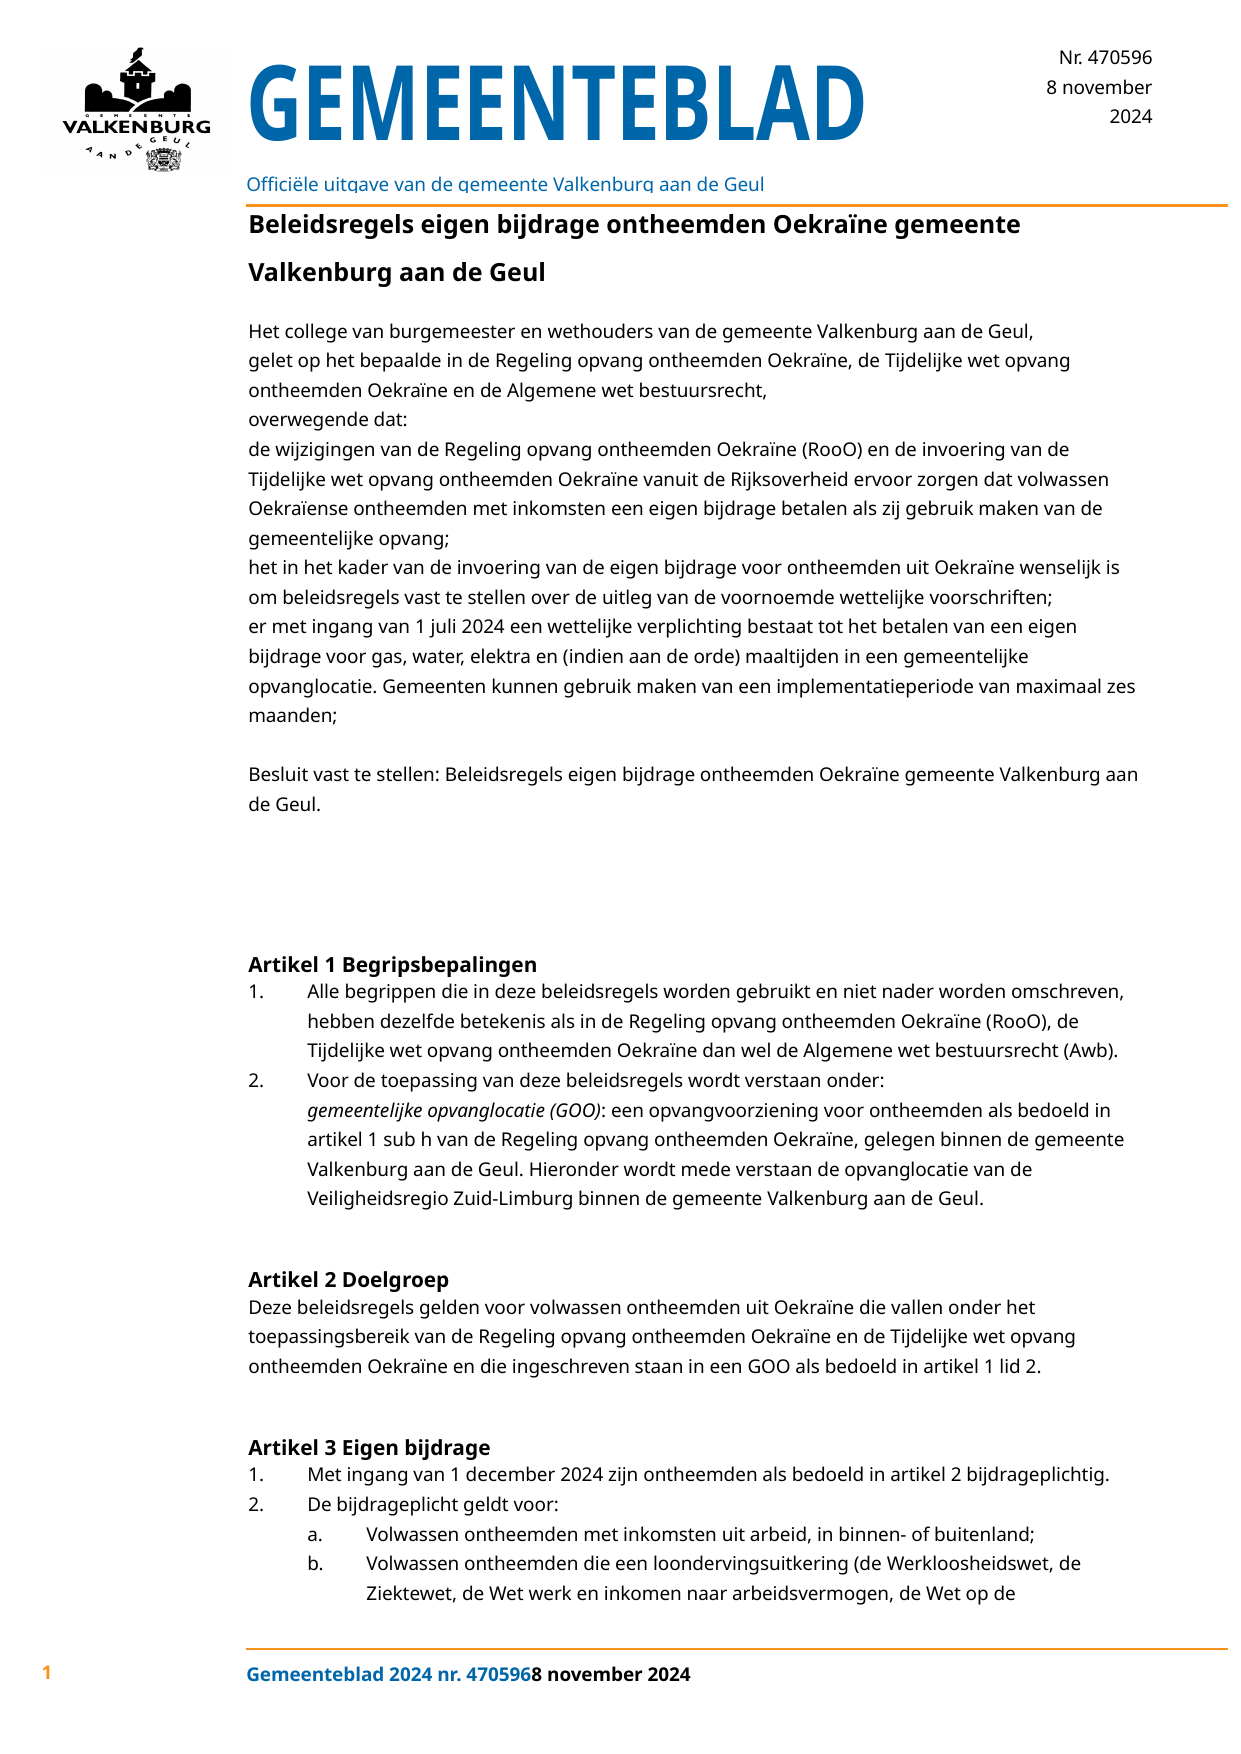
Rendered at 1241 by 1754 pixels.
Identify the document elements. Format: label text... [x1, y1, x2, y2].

text Besluit vast te stellen: Beleidsregels eigen bijdrage ontheemden Oekraïne gemeente Valkenburg aan de Geul. [248, 762, 1152, 817]
list gemeentelijke opvanglocatie (GOO): een opvangvoorziening voor ontheemden als bedoeld in artikel 1 sub h van de Regeling opvang ontheemden Oekraïne, gelegen binnen de gemeente Valkenburg aan de Geul. Hieronder wordt mede verstaan de opvanglocatie van de Veiligheidsregio Zuid-Limburg binnen de gemeente Valkenburg aan de Geul. [248, 1097, 1152, 1211]
text Artikel 2 Doelgroep [248, 1266, 1152, 1294]
text Artikel 1 Begripsbepalingen [248, 950, 1152, 978]
list Voor de toepassing van deze beleidsregels wordt verstaan onder: [248, 1067, 1152, 1093]
list Alle begrippen die in deze beleidsregels worden gebruikt en niet nader worden omschreven, hebben dezelfde betekenis als in de Regeling opvang ontheemden Oekraïne (RooO), de Tijdelijke wet opvang ontheemden Oekraïne dan wel de Algemene wet bestuursrecht (Awb). [248, 978, 1152, 1063]
text Het college van burgemeester en wethouders van de gemeente Valkenburg aan de Geul, [248, 318, 1152, 344]
list Volwassen ontheemden die een loondervingsuitkering (de Werkloosheidswet, de Ziektewet, de Wet werk en inkomen naar arbeidsvermogen, de Wet op de [307, 1550, 1152, 1606]
text de wijzigingen van de Regeling opvang ontheemden Oekraïne (RooO) en de invoering van de Tijdelijke wet opvang ontheemden Oekraïne vanuit de Rijksoverheid ervoor zorgen dat volwassen Oekraïense ontheemden met inkomsten een eigen bijdrage betalen als zij gebruik maken van de gemeentelijke opvang; [248, 436, 1152, 551]
text Beleidsregels eigen bijdrage ontheemden Oekraïne gemeente Valkenburg aan de Geul [248, 207, 1152, 288]
text er met ingang van 1 juli 2024 een wettelijke verplichting bestaat tot het betalen van een eigen bijdrage voor gas, water, elektra en (indien aan de orde) maaltijden in een gemeentelijke opvanglocatie. Gemeenten kunnen gebruik maken van een implementatieperiode van maximaal zes maanden; [248, 614, 1152, 728]
list De bijdrageplicht geldt voor: [248, 1491, 1152, 1517]
list Volwassen ontheemden met inkomsten uit arbeid, in binnen- of buitenland; [307, 1521, 1152, 1547]
text gelet op het bepaalde in de Regeling opvang ontheemden Oekraïne, de Tijdelijke wet opvang ontheemden Oekraïne en de Algemene wet bestuursrecht, [248, 347, 1152, 403]
text het in het kader van de invoering van de eigen bijdrage voor ontheemden uit Oekraïne wenselijk is om beleidsregels vast te stellen over de uitleg van de voornoemde wettelijke voorschriften; [248, 554, 1152, 610]
text overwegende dat: [248, 407, 1152, 432]
text Artikel 3 Eigen bijdrage [248, 1433, 1152, 1462]
picture [41, 47, 231, 172]
list Met ingang van 1 december 2024 zijn ontheemden als bedoeld in artikel 2 bijdrageplichtig. [248, 1462, 1152, 1487]
text Deze beleidsregels gelden voor volwassen ontheemden uit Oekraïne die vallen onder het toepassingsbereik van de Regeling opvang ontheemden Oekraïne en de Tijdelijke wet opvang ontheemden Oekraïne en die ingeschreven staan in een GOO als bedoeld in artikel 1 lid 2. [248, 1294, 1152, 1379]
